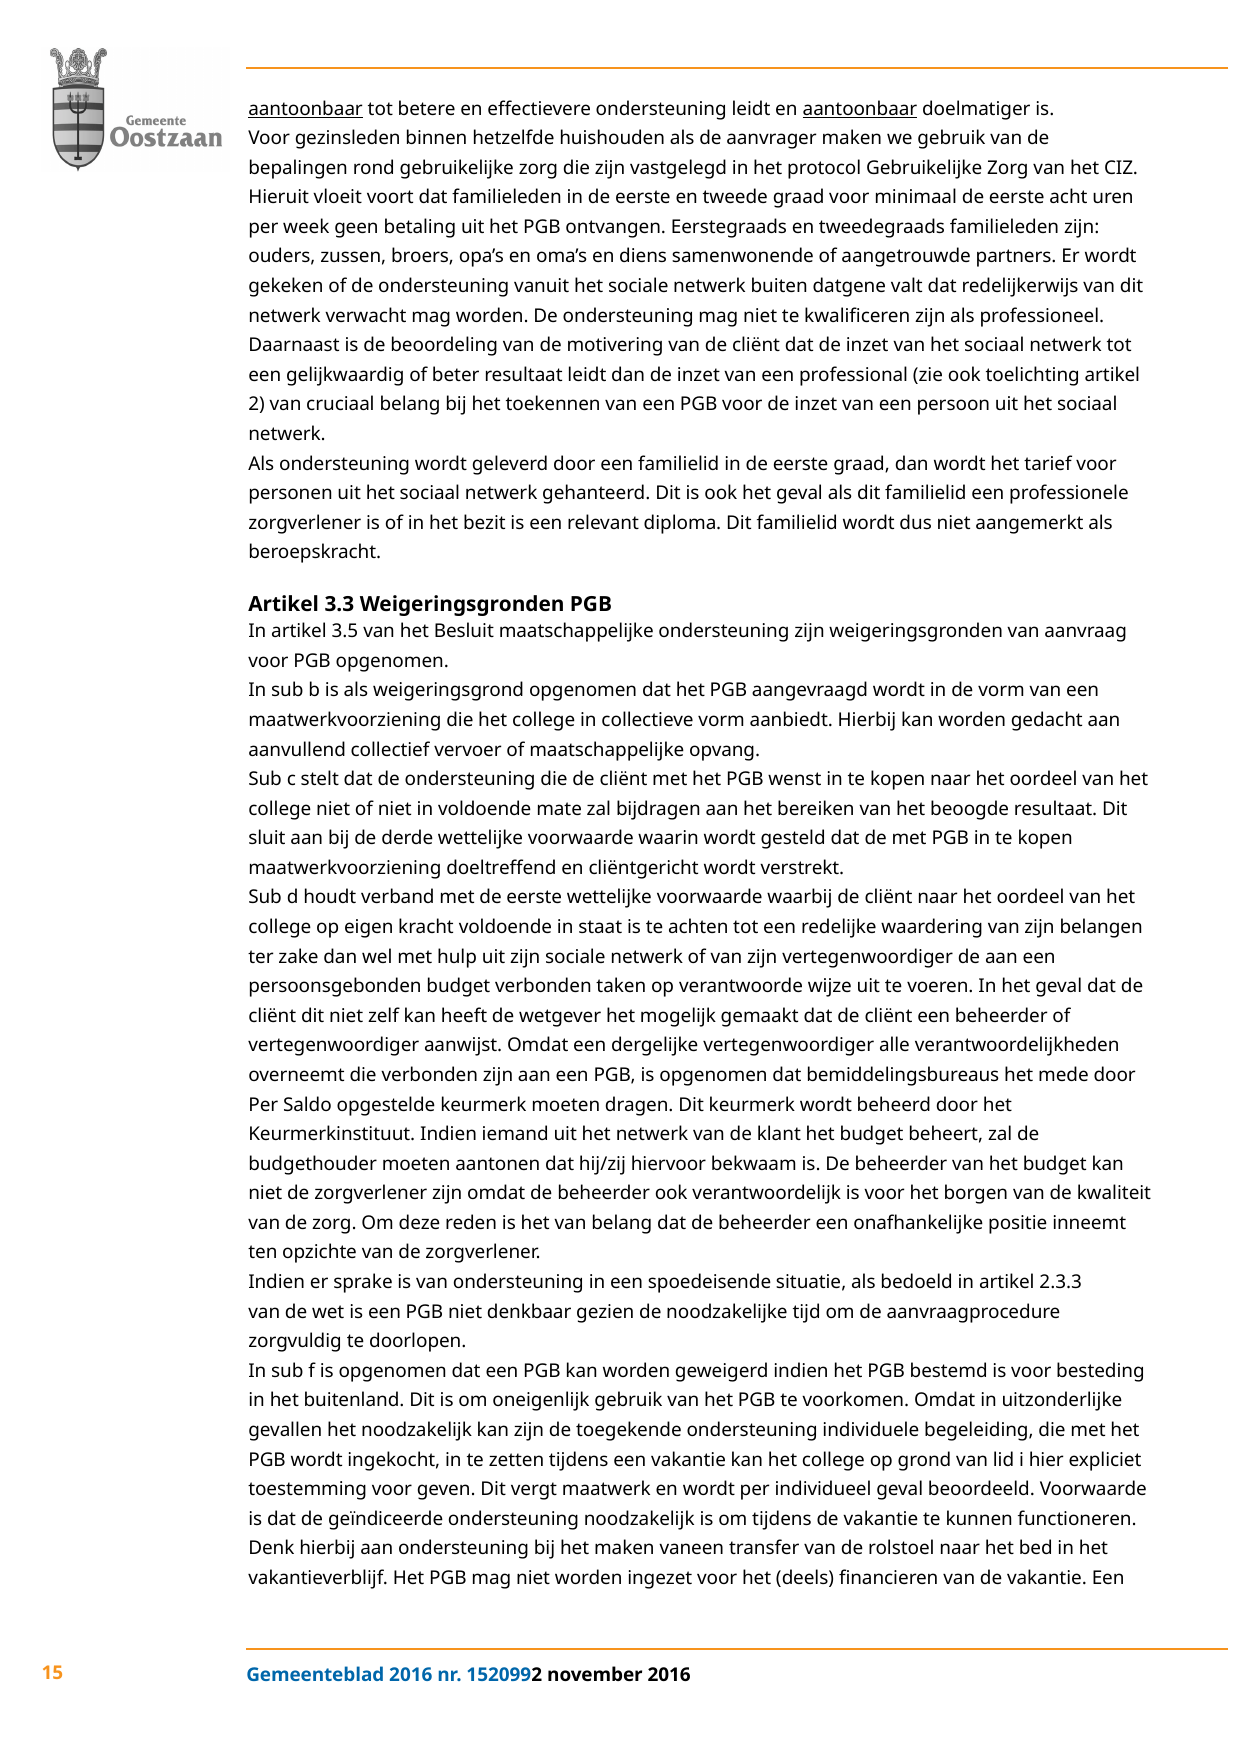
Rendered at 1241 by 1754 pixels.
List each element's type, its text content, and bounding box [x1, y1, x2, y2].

text Voor gezinsleden binnen hetzelfde huishouden als de aanvrager maken we gebruik van de bepalingen rond gebruikelijke zorg die zijn vastgelegd in het protocol Gebruikelijke Zorg van het CIZ. Hieruit vloeit voort dat familieleden in de eerste en tweede graad voor minimaal de eerste acht uren per week geen betaling uit het PGB ontvangen. Eerstegraads en tweedegraads familieleden zijn: ouders, zussen, broers, opa’s en oma’s en diens samenwonende of aangetrouwde partners. Er wordt gekeken of de ondersteuning vanuit het sociale netwerk buiten datgene valt dat redelijkerwijs van dit netwerk verwacht mag worden. De ondersteuning mag niet te kwalificeren zijn als professioneel. Daarnaast is de beoordeling van de motivering van de cliënt dat de inzet van het sociaal netwerk tot een gelijkwaardig of beter resultaat leidt dan de inzet van een professional (zie ook toelichting artikel 2) van cruciaal belang bij het toekennen van een PGB voor de inzet van een persoon uit het sociaal netwerk. [248, 124, 1152, 446]
text In sub f is opgenomen dat een PGB kan worden geweigerd indien het PGB bestemd is voor besteding in het buitenland. Dit is om oneigenlijk gebruik van het PGB te voorkomen. Omdat in uitzonderlijke gevallen het noodzakelijk kan zijn de toegekende ondersteuning individuele begeleiding, die met het PGB wordt ingekocht, in te zetten tijdens een vakantie kan het college op grond van lid i hier expliciet toestemming voor geven. Dit vergt maatwerk en wordt per individueel geval beoordeeld. Voorwaarde is dat de geïndiceerde ondersteuning noodzakelijk is om tijdens de vakantie te kunnen functioneren. Denk hierbij aan ondersteuning bij het maken vaneen transfer van de rolstoel naar het bed in het vakantieverblijf. Het PGB mag niet worden ingezet voor het (deels) financieren van de vakantie. Een [248, 1357, 1152, 1590]
text Sub c stelt dat de ondersteuning die de cliënt met het PGB wenst in te kopen naar het oordeel van het college niet of niet in voldoende mate zal bijdragen aan het bereiken van het beoogde resultaat. Dit sluit aan bij de derde wettelijke voorwaarde waarin wordt gesteld dat de met PGB in te kopen maatwerkvoorziening doeltreffend en cliëntgericht wordt verstrekt. [248, 765, 1152, 880]
text Indien er sprake is van ondersteuning in een spoedeisende situatie, als bedoeld in artikel 2.3.3 [248, 1268, 1152, 1294]
text Artikel 3.3 Weigeringsgronden PGB [248, 589, 1152, 617]
text van de wet is een PGB niet denkbaar gezien de noodzakelijke tijd om de aanvraagprocedure zorgvuldig te doorlopen. [248, 1298, 1152, 1353]
text In sub b is als weigeringsgrond opgenomen dat het PGB aangevraagd wordt in de vorm van een maatwerkvoorziening die het college in collectieve vorm aanbiedt. Hierbij kan worden gedacht aan aanvullend collectief vervoer of maatschappelijke opvang. [248, 677, 1152, 761]
text In artikel 3.5 van het Besluit maatschappelijke ondersteuning zijn weigeringsgronden van aanvraag voor PGB opgenomen. [248, 617, 1152, 673]
picture [41, 47, 231, 172]
text Sub d houdt verband met de eerste wettelijke voorwaarde waarbij de cliënt naar het oordeel van het college op eigen kracht voldoende in staat is te achten tot een redelijke waardering van zijn belangen ter zake dan wel met hulp uit zijn sociale netwerk of van zijn vertegenwoordiger de aan een persoonsgebonden budget verbonden taken op verantwoorde wijze uit te voeren. In het geval dat de cliënt dit niet zelf kan heeft de wetgever het mogelijk gemaakt dat de cliënt een beheerder of vertegenwoordiger aanwijst. Omdat een dergelijke vertegenwoordiger alle verantwoordelijkheden overneemt die verbonden zijn aan een PGB, is opgenomen dat bemiddelingsbureaus het mede door Per Saldo opgestelde keurmerk moeten dragen. Dit keurmerk wordt beheerd door het Keurmerkinstituut. Indien iemand uit het netwerk van de klant het budget beheert, zal de budgethouder moeten aantonen dat hij/zij hiervoor bekwaam is. De beheerder van het budget kan niet de zorgverlener zijn omdat de beheerder ook verantwoordelijk is voor het borgen van de kwaliteit van de zorg. Om deze reden is het van belang dat de beheerder een onafhankelijke positie inneemt ten opzichte van de zorgverlener. [248, 884, 1152, 1264]
text Als ondersteuning wordt geleverd door een familielid in de eerste graad, dan wordt het tarief voor personen uit het sociaal netwerk gehanteerd. Dit is ook het geval als dit familielid een professionele zorgverlener is of in het bezit is een relevant diploma. Dit familielid wordt dus niet aangemerkt als beroepskracht. [248, 450, 1152, 564]
text aantoonbaar tot betere en effectievere ondersteuning leidt en aantoonbaar doelmatiger is. [248, 95, 1152, 121]
